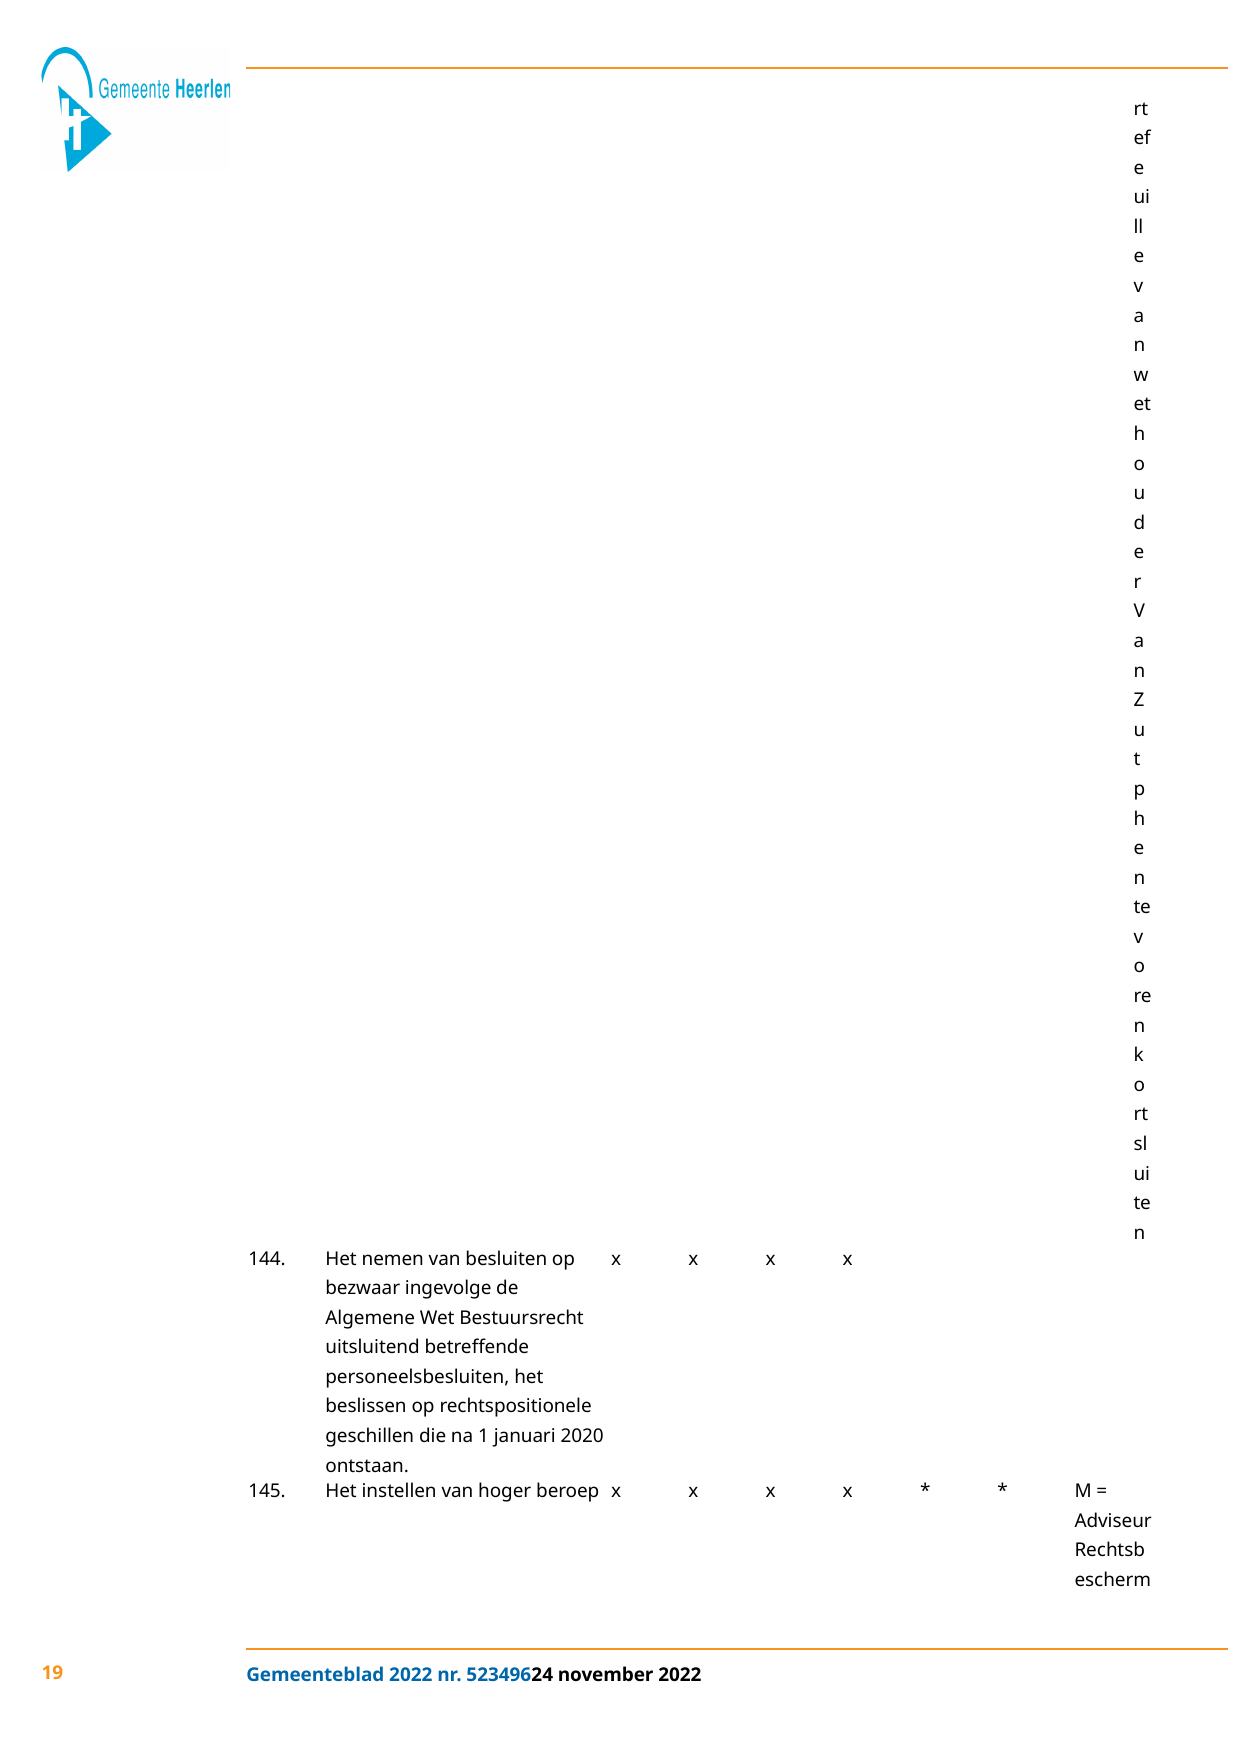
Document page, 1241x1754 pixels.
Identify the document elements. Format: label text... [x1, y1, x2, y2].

table_cell * [920, 1478, 997, 1592]
table_cell Het nemen van besluiten op bezwaar ingevolge de Algemene Wet Bestuursrecht uitsluitend betreffende personeelsbesluiten, het beslissen op rechtspositionele geschillen die na 1 januari 2020 ontstaan. [325, 1245, 611, 1477]
table_cell [920, 95, 997, 1245]
table_cell * [997, 1478, 1074, 1592]
table_cell [997, 1245, 1074, 1477]
table_cell [997, 95, 1074, 1245]
table_cell x [843, 1478, 920, 1592]
table_cell [248, 1478, 325, 1592]
table_cell [920, 1245, 997, 1477]
table_cell [843, 95, 920, 1245]
table_cell [248, 1245, 325, 1477]
table_cell Het instellen van hoger beroep [325, 1478, 611, 1592]
table_cell x [765, 1478, 842, 1592]
table_cell rtefeuille van wethouder Van Zutphen tevoren kortsluiten [1074, 95, 1152, 1245]
table_cell x [611, 1478, 688, 1592]
picture [41, 47, 231, 172]
table_cell x [688, 1245, 765, 1477]
table_cell [765, 95, 842, 1245]
table_cell [611, 95, 688, 1245]
picture [41, 47, 59, 70]
table_cell M = Adviseur Rechtsbescherm [1074, 1478, 1152, 1592]
table_cell [248, 95, 325, 1245]
table_cell x [843, 1245, 920, 1477]
table_cell x [688, 1478, 765, 1592]
table_cell x [611, 1245, 688, 1477]
table_cell [688, 95, 765, 1245]
table_cell [325, 95, 611, 1245]
table_cell x [765, 1245, 842, 1477]
table_cell [1074, 1245, 1152, 1477]
